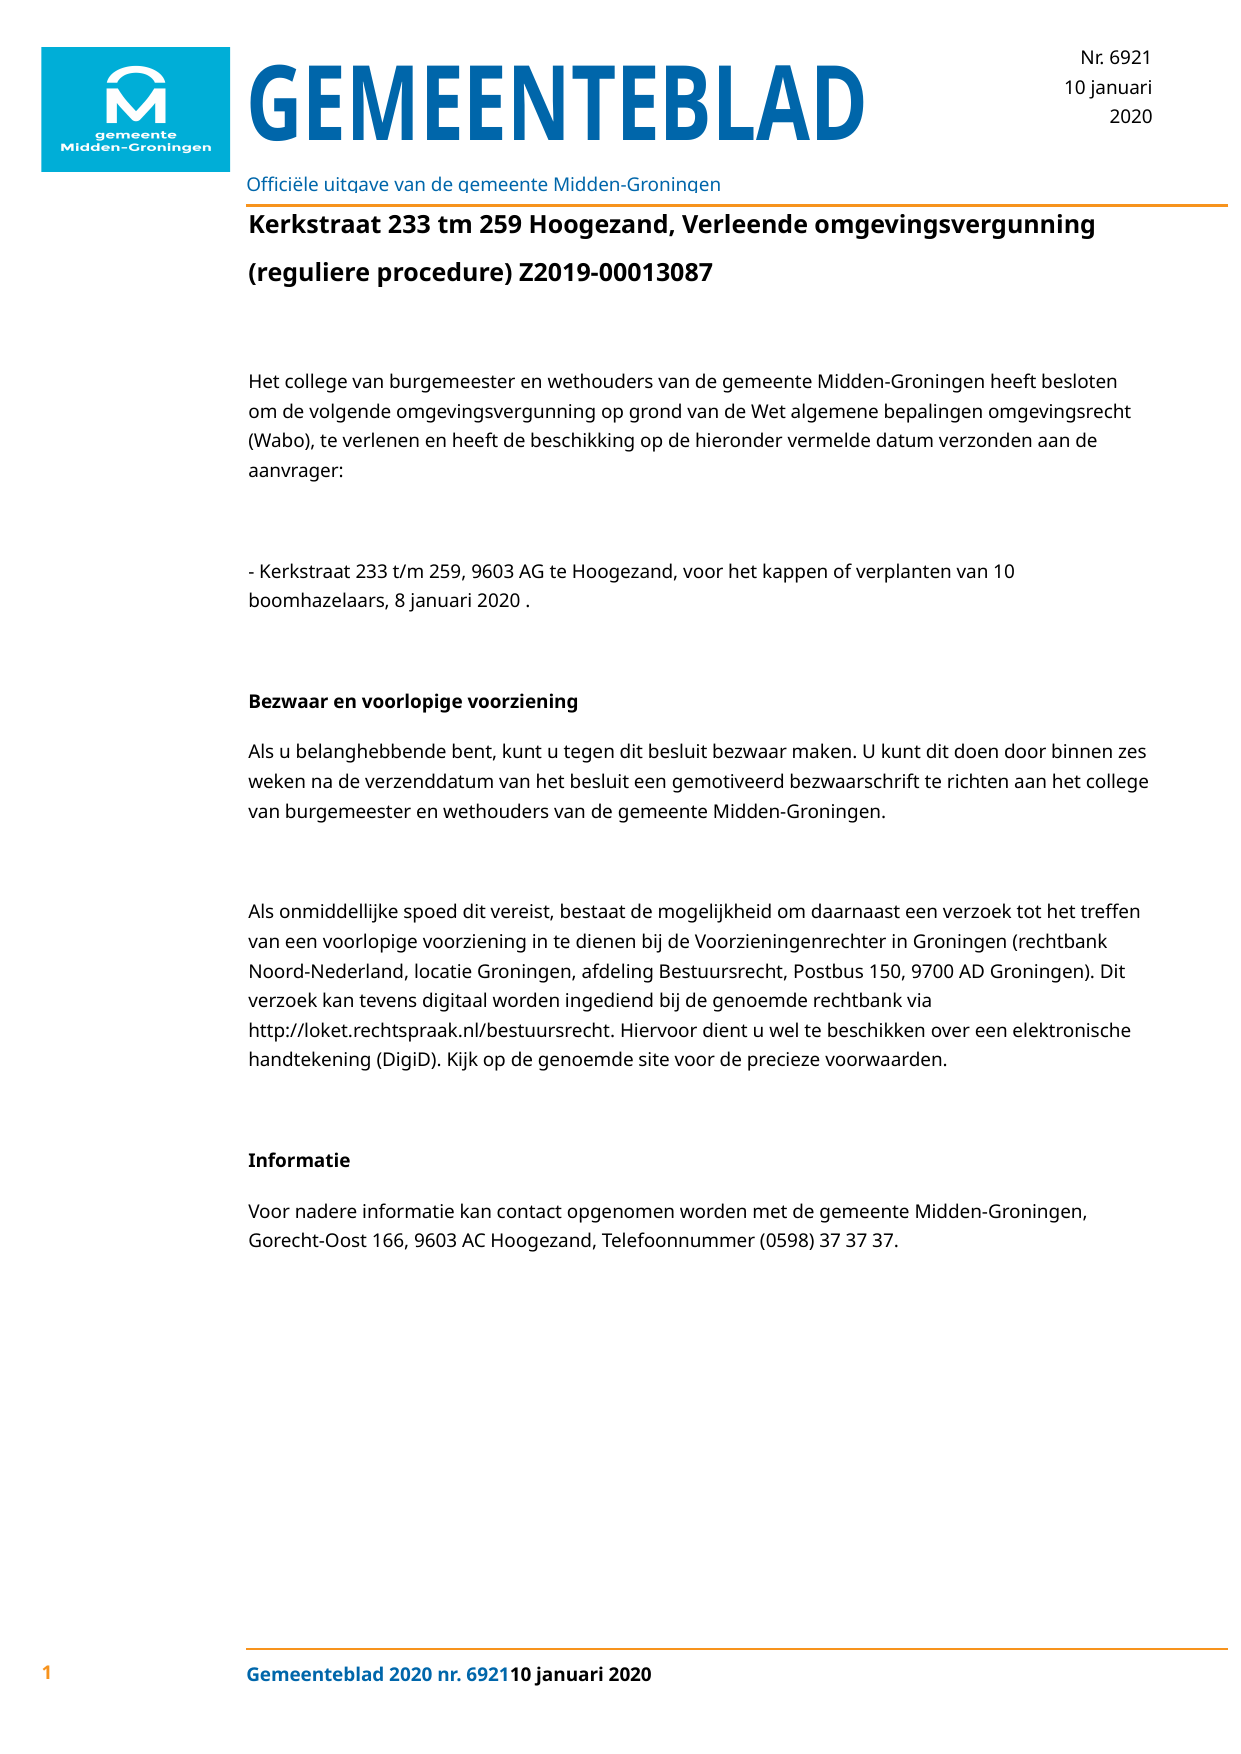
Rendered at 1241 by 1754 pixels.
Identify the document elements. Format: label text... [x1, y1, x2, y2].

text Als onmiddellijke spoed dit vereist, bestaat de mogelijkheid om daarnaast een verzoek tot het treffen van een voorlopige voorziening in te dienen bij de Voorzieningenrechter in Groningen (rechtbank Noord-Nederland, locatie Groningen, afdeling Bestuursrecht, Postbus 150, 9700 AD Groningen). Dit verzoek kan tevens digitaal worden ingediend bij de genoemde rechtbank via http://loket.rechtspraak.nl/bestuursrecht. Hiervoor dient u wel te beschikken over een elektronische handtekening (DigiD). Kijk op de genoemde site voor de precieze voorwaarden. [248, 899, 1152, 1072]
text Informatie [248, 1147, 1152, 1173]
text - Kerkstraat 233 t/m 259, 9603 AG te Hoogezand, voor het kappen of verplanten van 10 boomhazelaars, 8 januari 2020 . [248, 558, 1152, 613]
text Voor nadere informatie kan contact opgenomen worden met de gemeente Midden-Groningen, Gorecht-Oost 166, 9603 AC Hoogezand, Telefoonnummer (0598) 37 37 37. [248, 1198, 1152, 1253]
picture [184, 146, 190, 153]
text Kerkstraat 233 tm 259 Hoogezand, Verleende omgevingsvergunning (reguliere procedure) Z2019-00013087 [248, 207, 1152, 288]
text Bezwaar en voorlopige voorziening [248, 688, 1152, 714]
text Het college van burgemeester en wethouders van de gemeente Midden-Groningen heeft besloten om de volgende omgevingsvergunning op grond van de Wet algemene bepalingen omgevingsrecht (Wabo), te verlenen en heeft de beschikking op de hieronder vermelde datum verzonden aan de aanvrager: [248, 368, 1152, 483]
text Als u belanghebbende bent, kunt u tegen dit besluit bezwaar maken. U kunt dit doen door binnen zes weken na de verzenddatum van het besluit een gemotiveerd bezwaarschrift te richten aan het college van burgemeester en wethouders van de gemeente Midden-Groningen. [248, 739, 1152, 824]
picture [107, 89, 165, 122]
picture [108, 66, 164, 82]
